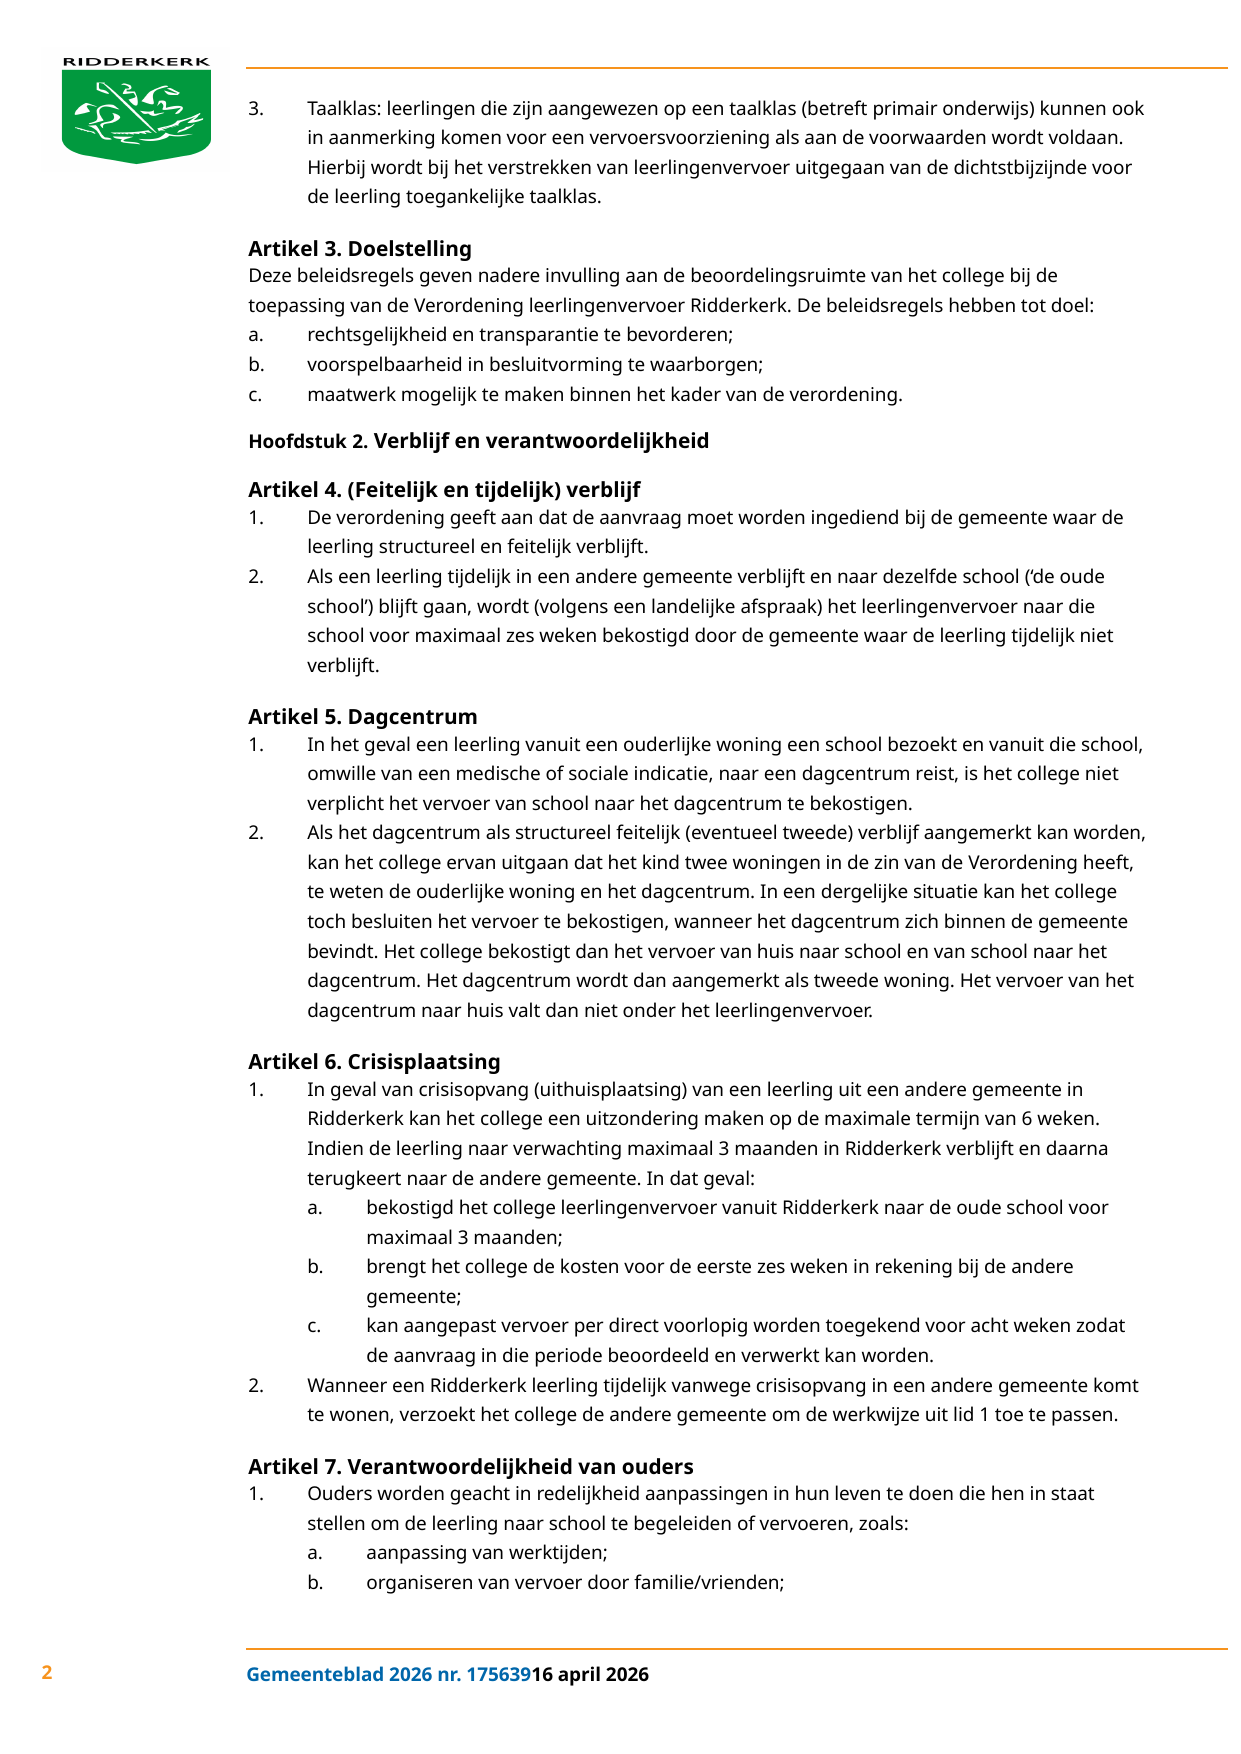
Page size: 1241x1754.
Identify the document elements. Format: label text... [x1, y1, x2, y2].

list kan aangepast vervoer per direct voorlopig worden toegekend voor acht weken zodat de aanvraag in die periode beoordeeld en verwerkt kan worden. [307, 1313, 1152, 1368]
list Als een leerling tijdelijk in een andere gemeente verblijft en naar dezelfde school (‘de oude school’) blijft gaan, wordt (volgens een landelijke afspraak) het leerlingenvervoer naar die school voor maximaal zes weken bekostigd door de gemeente waar de leerling tijdelijk niet verblijft. [248, 563, 1152, 678]
list bekostigd het college leerlingenvervoer vanuit Ridderkerk naar de oude school voor maximaal 3 maanden; [307, 1194, 1152, 1249]
list organiseren van vervoer door familie/vrienden; [307, 1569, 1152, 1595]
list In het geval een leerling vanuit een ouderlijke woning een school bezoekt en vanuit die school, omwille van een medische of sociale indicatie, naar een dagcentrum reist, is het college niet verplicht het vervoer van school naar het dagcentrum te bekostigen. [248, 731, 1152, 816]
list Wanneer een Ridderkerk leerling tijdelijk vanwege crisisopvang in een andere gemeente komt te wonen, verzoekt het college de andere gemeente om de werkwijze uit lid 1 toe te passen. [248, 1372, 1152, 1427]
text Artikel 6. Crisisplaatsing [248, 1047, 1152, 1076]
list brengt het college de kosten voor de eerste zes weken in rekening bij de andere gemeente; [307, 1253, 1152, 1309]
text Hoofdstuk 2. Verblijf en verantwoordelijkheid [248, 426, 1152, 455]
list aanpassing van werktijden; [307, 1539, 1152, 1565]
list voorspelbaarheid in besluitvorming te waarborgen; [248, 351, 1152, 377]
text Artikel 5. Dagcentrum [248, 702, 1152, 731]
text Artikel 3. Doelstelling [248, 234, 1152, 262]
list In geval van crisisopvang (uithuisplaatsing) van een leerling uit een andere gemeente in Ridderkerk kan het college een uitzondering maken op de maximale termijn van 6 weken. Indien de leerling naar verwachting maximaal 3 maanden in Ridderkerk verblijft en daarna terugkeert naar de andere gemeente. In dat geval: [248, 1076, 1152, 1190]
list rechtsgelijkheid en transparantie te bevorderen; [248, 322, 1152, 347]
list Als het dagcentrum als structureel feitelijk (eventueel tweede) verblijf aangemerkt kan worden, kan het college ervan uitgaan dat het kind twee woningen in de zin van de Verordening heeft, te weten de ouderlijke woning en het dagcentrum. In een dergelijke situatie kan het college toch besluiten het vervoer te bekostigen, wanneer het dagcentrum zich binnen de gemeente bevindt. Het college bekostigt dan het vervoer van huis naar school en van school naar het dagcentrum. Het dagcentrum wordt dan aangemerkt als tweede woning. Het vervoer van het dagcentrum naar huis valt dan niet onder het leerlingenvervoer. [248, 819, 1152, 1023]
picture [41, 47, 231, 172]
text Artikel 4. (Feitelijk en tijdelijk) verblijf [248, 476, 1152, 504]
list De verordening geeft aan dat de aanvraag moet worden ingediend bij de gemeente waar de leerling structureel en feitelijk verblijft. [248, 504, 1152, 559]
text Artikel 7. Verantwoordelijkheid van ouders [248, 1452, 1152, 1480]
text Deze beleidsregels geven nadere invulling aan de beoordelingsruimte van het college bij de toepassing van de Verordening leerlingenvervoer Ridderkerk. De beleidsregels hebben tot doel: [248, 262, 1152, 318]
list maatwerk mogelijk te maken binnen het kader van de verordening. [248, 381, 1152, 406]
list Ouders worden geacht in redelijkheid aanpassingen in hun leven te doen die hen in staat stellen om de leerling naar school te begeleiden of vervoeren, zoals: [248, 1480, 1152, 1536]
list Taalklas: leerlingen die zijn aangewezen op een taalklas (betreft primair onderwijs) kunnen ook in aanmerking komen voor een vervoersvoorziening als aan de voorwaarden wordt voldaan. Hierbij wordt bij het verstrekken van leerlingenvervoer uitgegaan van de dichtstbijzijnde voor de leerling toegankelijke taalklas. [248, 95, 1152, 209]
